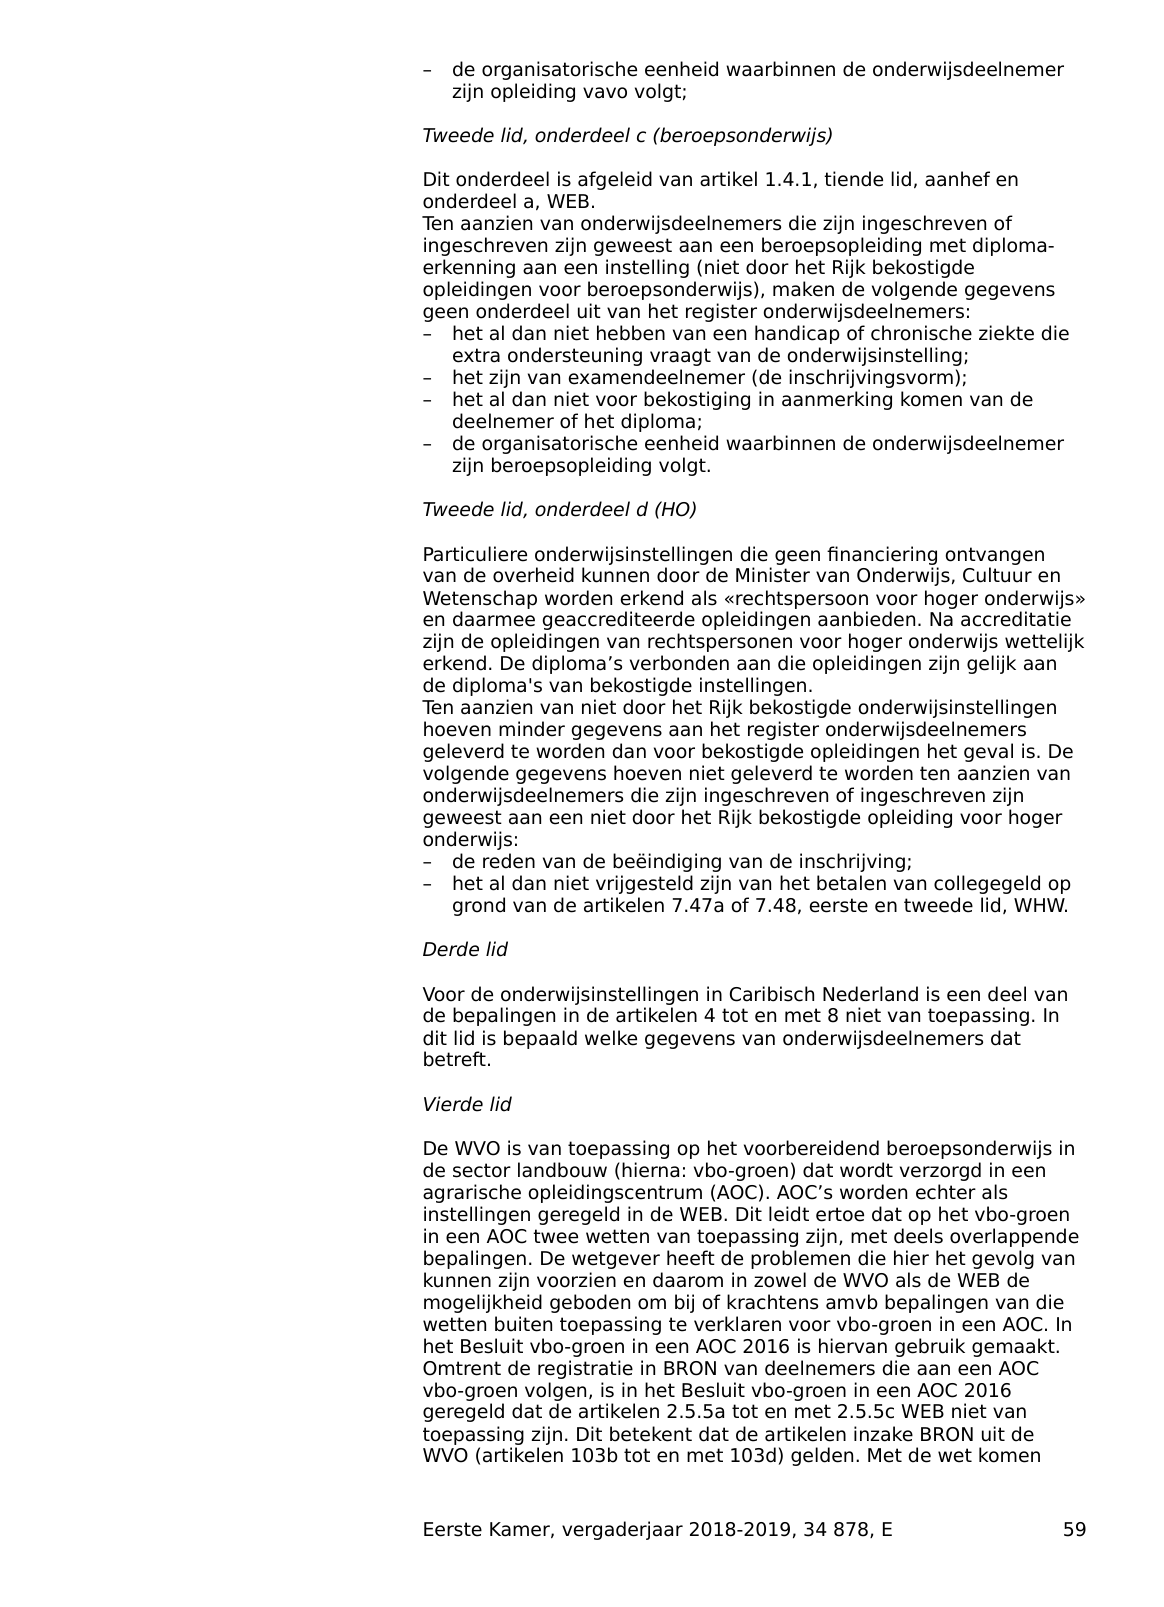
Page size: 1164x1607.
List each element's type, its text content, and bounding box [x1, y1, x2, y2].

text Ten aanzien van onderwijsdeelnemers die zijn ingeschreven of ingeschreven zijn geweest aan een beroepsopleiding met diploma-erkenning aan een instelling (niet door het Rijk bekostigde opleidingen voor beroepsonderwijs), maken de volgende gegevens geen onderdeel uit van het register onderwijsdeelnemers: [422, 213, 1087, 323]
text Voor de onderwijsinstellingen in Caribisch Nederland is een deel van de bepalingen in de artikelen 4 tot en met 8 niet van toepassing. In dit lid is bepaald welke gegevens van onderwijsdeelnemers dat betreft. [422, 983, 1087, 1071]
text – het al dan niet voor bekostiging in aanmerking komen van de deelnemer of het diploma; [422, 389, 1087, 433]
text – de organisatorische eenheid waarbinnen de onderwijsdeelnemer zijn opleiding vavo volgt; [422, 59, 1087, 103]
text – de organisatorische eenheid waarbinnen de onderwijsdeelnemer zijn beroepsopleiding volgt. [422, 433, 1087, 477]
text De WVO is van toepassing op het voorbereidend beroepsonderwijs in de sector landbouw (hierna: vbo-groen) dat wordt verzorgd in een agrarische opleidingscentrum (AOC). AOC’s worden echter als instellingen geregeld in de WEB. Dit leidt ertoe dat op het vbo-groen in een AOC twee wetten van toepassing zijn, met deels overlappende bepalingen. De wetgever heeft de problemen die hier het gevolg van kunnen zijn voorzien en daarom in zowel de WVO als de WEB de mogelijkheid geboden om bij of krachtens amvb bepalingen van die wetten buiten toepassing te verklaren voor vbo-groen in een AOC. In het Besluit vbo-groen in een AOC 2016 is hiervan gebruik gemaakt. Omtrent de registratie in BRON van deelnemers die aan een AOC vbo-groen volgen, is in het Besluit vbo-groen in een AOC 2016 geregeld dat de artikelen 2.5.5a tot en met 2.5.5c WEB niet van toepassing zijn. Dit betekent dat de artikelen inzake BRON uit de WVO (artikelen 103b tot en met 103d) gelden. Met de wet komen [422, 1138, 1087, 1467]
text Dit onderdeel is afgeleid van artikel 1.4.1, tiende lid, aanhef en onderdeel a, WEB. [422, 169, 1087, 213]
text – het al dan niet vrijgesteld zijn van het betalen van collegegeld op grond van de artikelen 7.47a of 7.48, eerste en tweede lid, WHW. [422, 873, 1087, 917]
subtitle Tweede lid, onderdeel c (beroepsonderwijs) [422, 125, 1087, 147]
text – het zijn van examendeelnemer (de inschrijvingsvorm); [422, 367, 1087, 389]
text Particuliere onderwijsinstellingen die geen financiering ontvangen van de overheid kunnen door de Minister van Onderwijs, Cultuur en Wetenschap worden erkend als «rechtspersoon voor hoger onderwijs» en daarmee geaccrediteerde opleidingen aanbieden. Na accreditatie zijn de opleidingen van rechtspersonen voor hoger onderwijs wettelijk erkend. De diploma’s verbonden aan die opleidingen zijn gelijk aan de diploma's van bekostigde instellingen. [422, 543, 1087, 697]
subtitle Derde lid [422, 939, 1087, 961]
subtitle Vierde lid [422, 1093, 1087, 1116]
text – het al dan niet hebben van een handicap of chronische ziekte die extra ondersteuning vraagt van de onderwijsinstelling; [422, 323, 1087, 367]
text Ten aanzien van niet door het Rijk bekostigde onderwijsinstellingen hoeven minder gegevens aan het register onderwijsdeelnemers geleverd te worden dan voor bekostigde opleidingen het geval is. De volgende gegevens hoeven niet geleverd te worden ten aanzien van onderwijsdeelnemers die zijn ingeschreven of ingeschreven zijn geweest aan een niet door het Rijk bekostigde opleiding voor hoger onderwijs: [422, 697, 1087, 851]
subtitle Tweede lid, onderdeel d (HO) [422, 499, 1087, 521]
text – de reden van de beëindiging van de inschrijving; [422, 851, 1087, 873]
